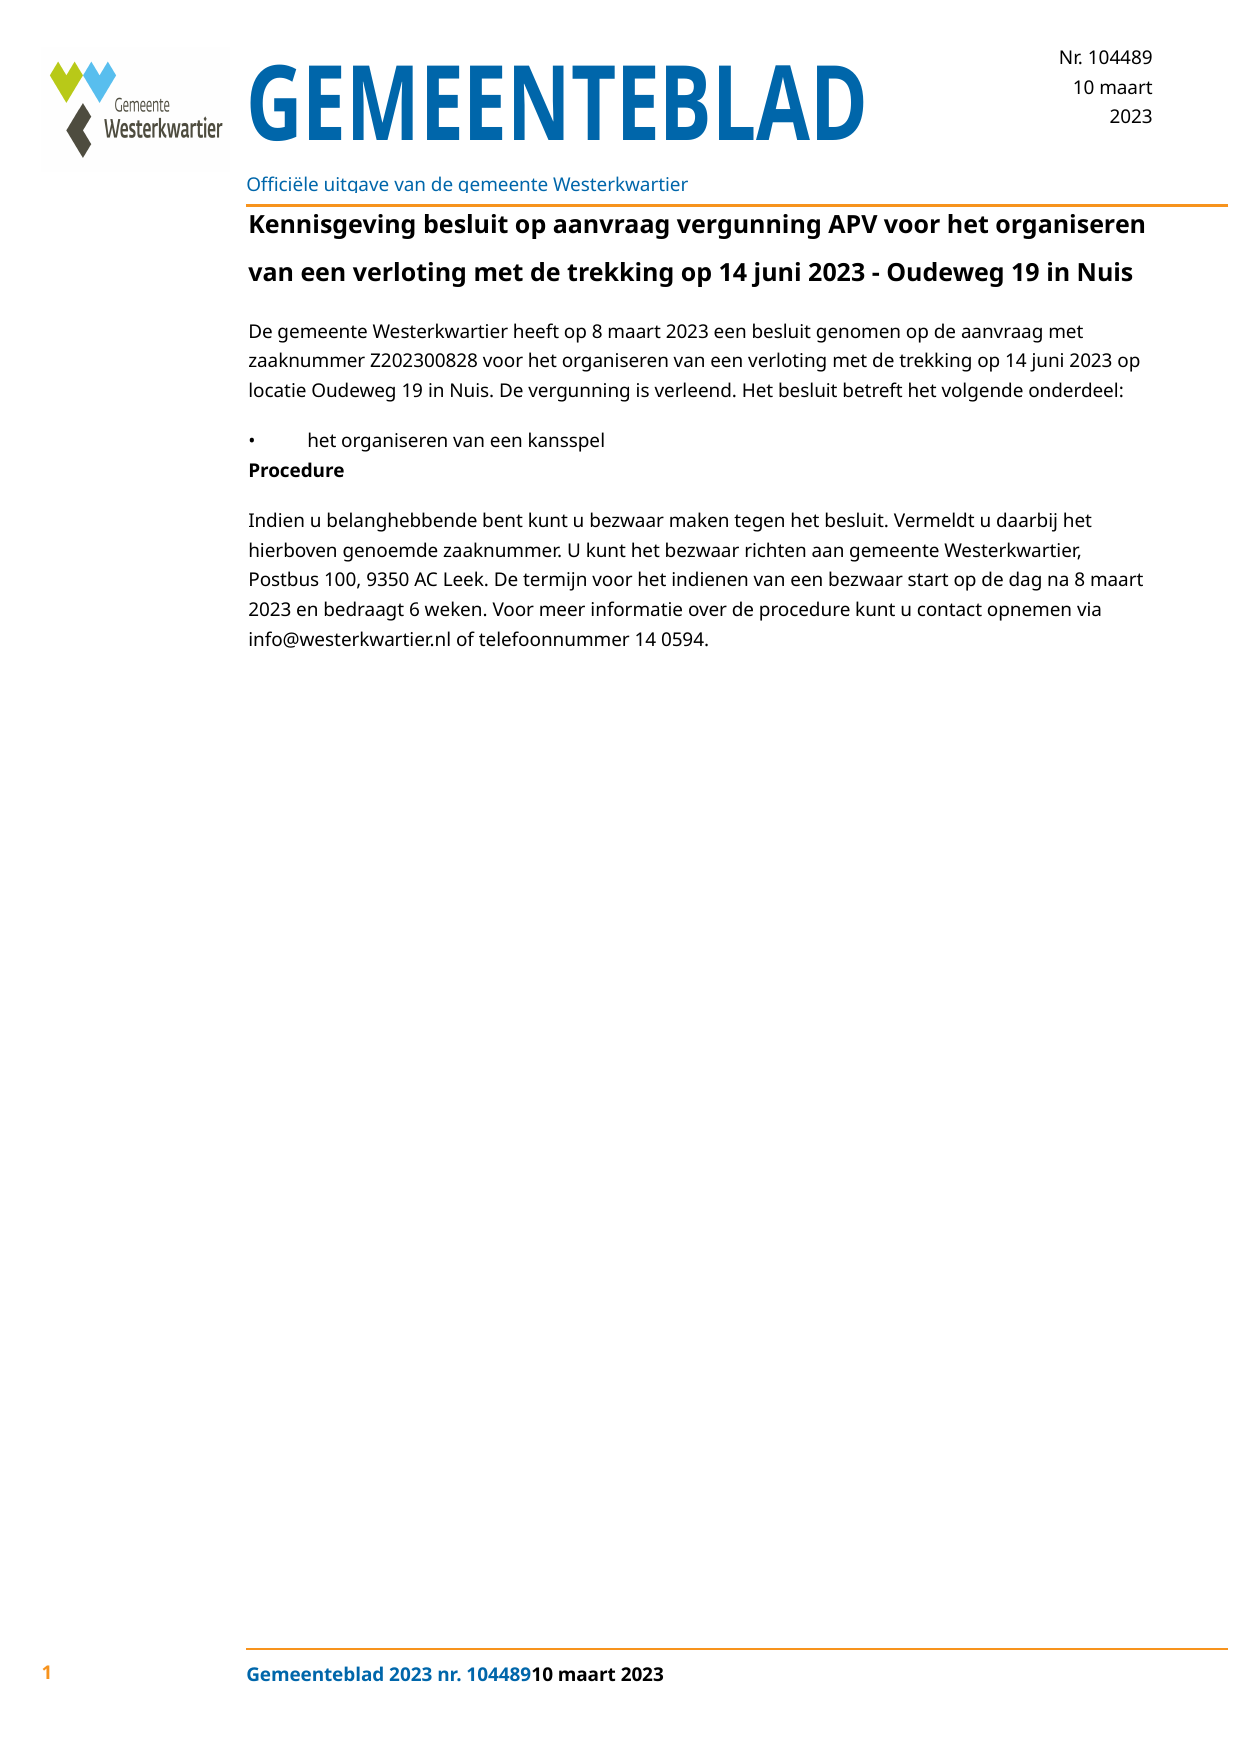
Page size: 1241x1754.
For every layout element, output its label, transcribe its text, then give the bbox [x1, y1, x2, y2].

text Indien u belanghebbende bent kunt u bezwaar maken tegen het besluit. Vermeldt u daarbij het hierboven genoemde zaaknummer. U kunt het bezwaar richten aan gemeente Westerkwartier, Postbus 100, 9350 AC Leek. De termijn voor het indienen van een bezwaar start op de dag na 8 maart 2023 en bedraagt 6 weken. Voor meer informatie over de procedure kunt u contact opnemen via info@westerkwartier.nl of telefoonnummer 14 0594. [248, 507, 1152, 652]
text De gemeente Westerkwartier heeft op 8 maart 2023 een besluit genomen op de aanvraag met zaaknummer Z202300828 voor het organiseren van een verloting met de trekking op 14 juni 2023 op locatie Oudeweg 19 in Nuis. De vergunning is verleend. Het besluit betreft het volgende onderdeel: [248, 318, 1152, 403]
list het organiseren van een kansspel [248, 427, 1152, 453]
text Kennisgeving besluit op aanvraag vergunning APV voor het organiseren van een verloting met de trekking op 14 juni 2023 - Oudeweg 19 in Nuis [248, 207, 1152, 288]
picture [41, 47, 231, 172]
text Procedure [248, 457, 1152, 483]
